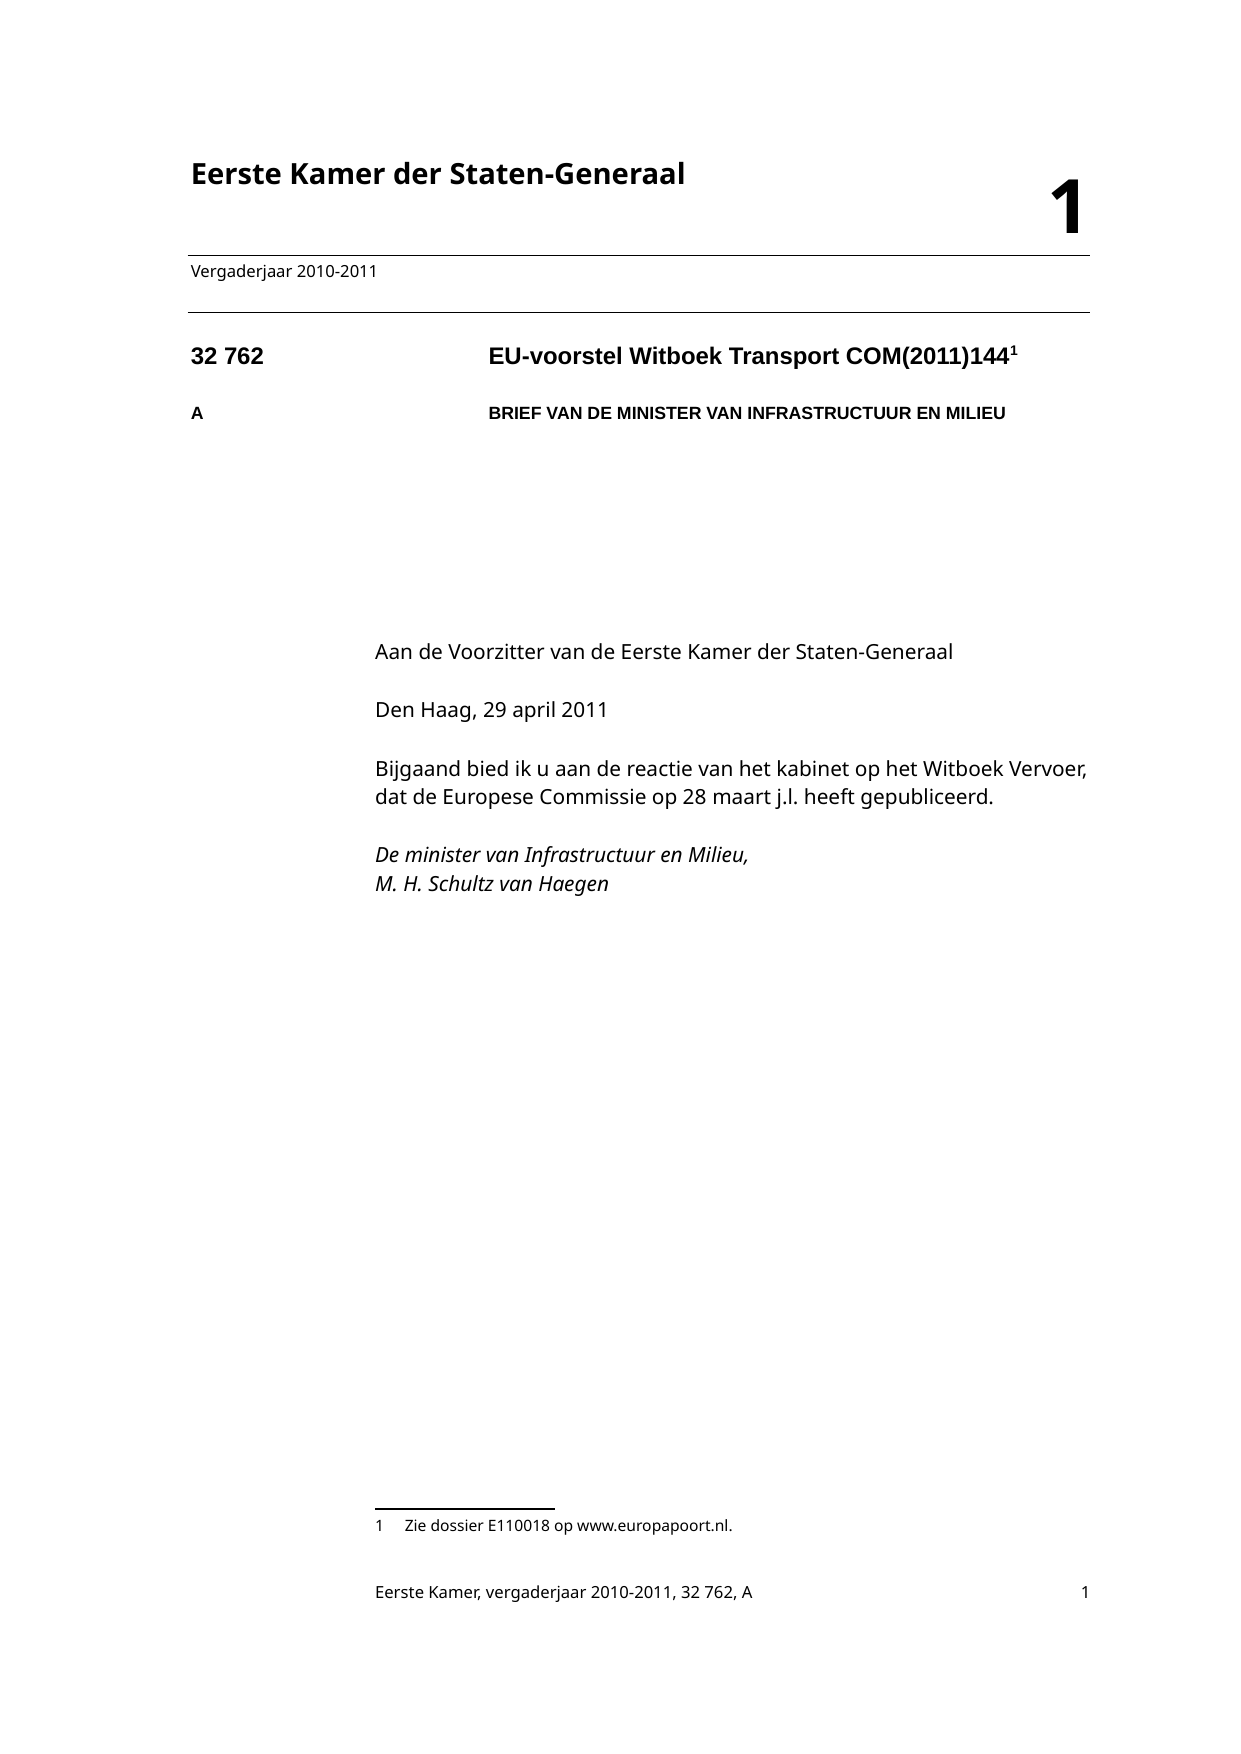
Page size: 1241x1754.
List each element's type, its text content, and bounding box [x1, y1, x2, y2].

text M. H. Schultz van Haegen [375, 869, 1090, 897]
text Den Haag, 29 april 2011 [375, 695, 1090, 724]
text De minister van Infrastructuur en Milieu, [375, 841, 1090, 869]
table_cell BRIEF VAN DE MINISTER VAN INFRASTRUCTUUR EN MILIEU [485, 399, 1090, 518]
table_cell 32 762 [188, 339, 485, 399]
table_cell Vergaderjaar 2010-2011 [188, 256, 485, 312]
text Aan de Voorzitter van de Eerste Kamer der Staten-Generaal [375, 637, 1090, 665]
table_header Eerste Kamer der Staten-Generaal [188, 150, 909, 255]
table_cell EU-voorstel Witboek Transport COM(2011)144 [485, 339, 1090, 399]
table_header 1 [910, 150, 1090, 255]
table_cell [485, 313, 1090, 339]
table_cell [188, 313, 485, 339]
table_cell A [188, 399, 485, 518]
text Bijgaand bied ik u aan de reactie van het kabinet op het Witboek Vervoer, dat de Europese Commissie op 28 maart j.l. heeft gepubliceerd. [375, 754, 1090, 811]
table_cell [485, 256, 1090, 312]
